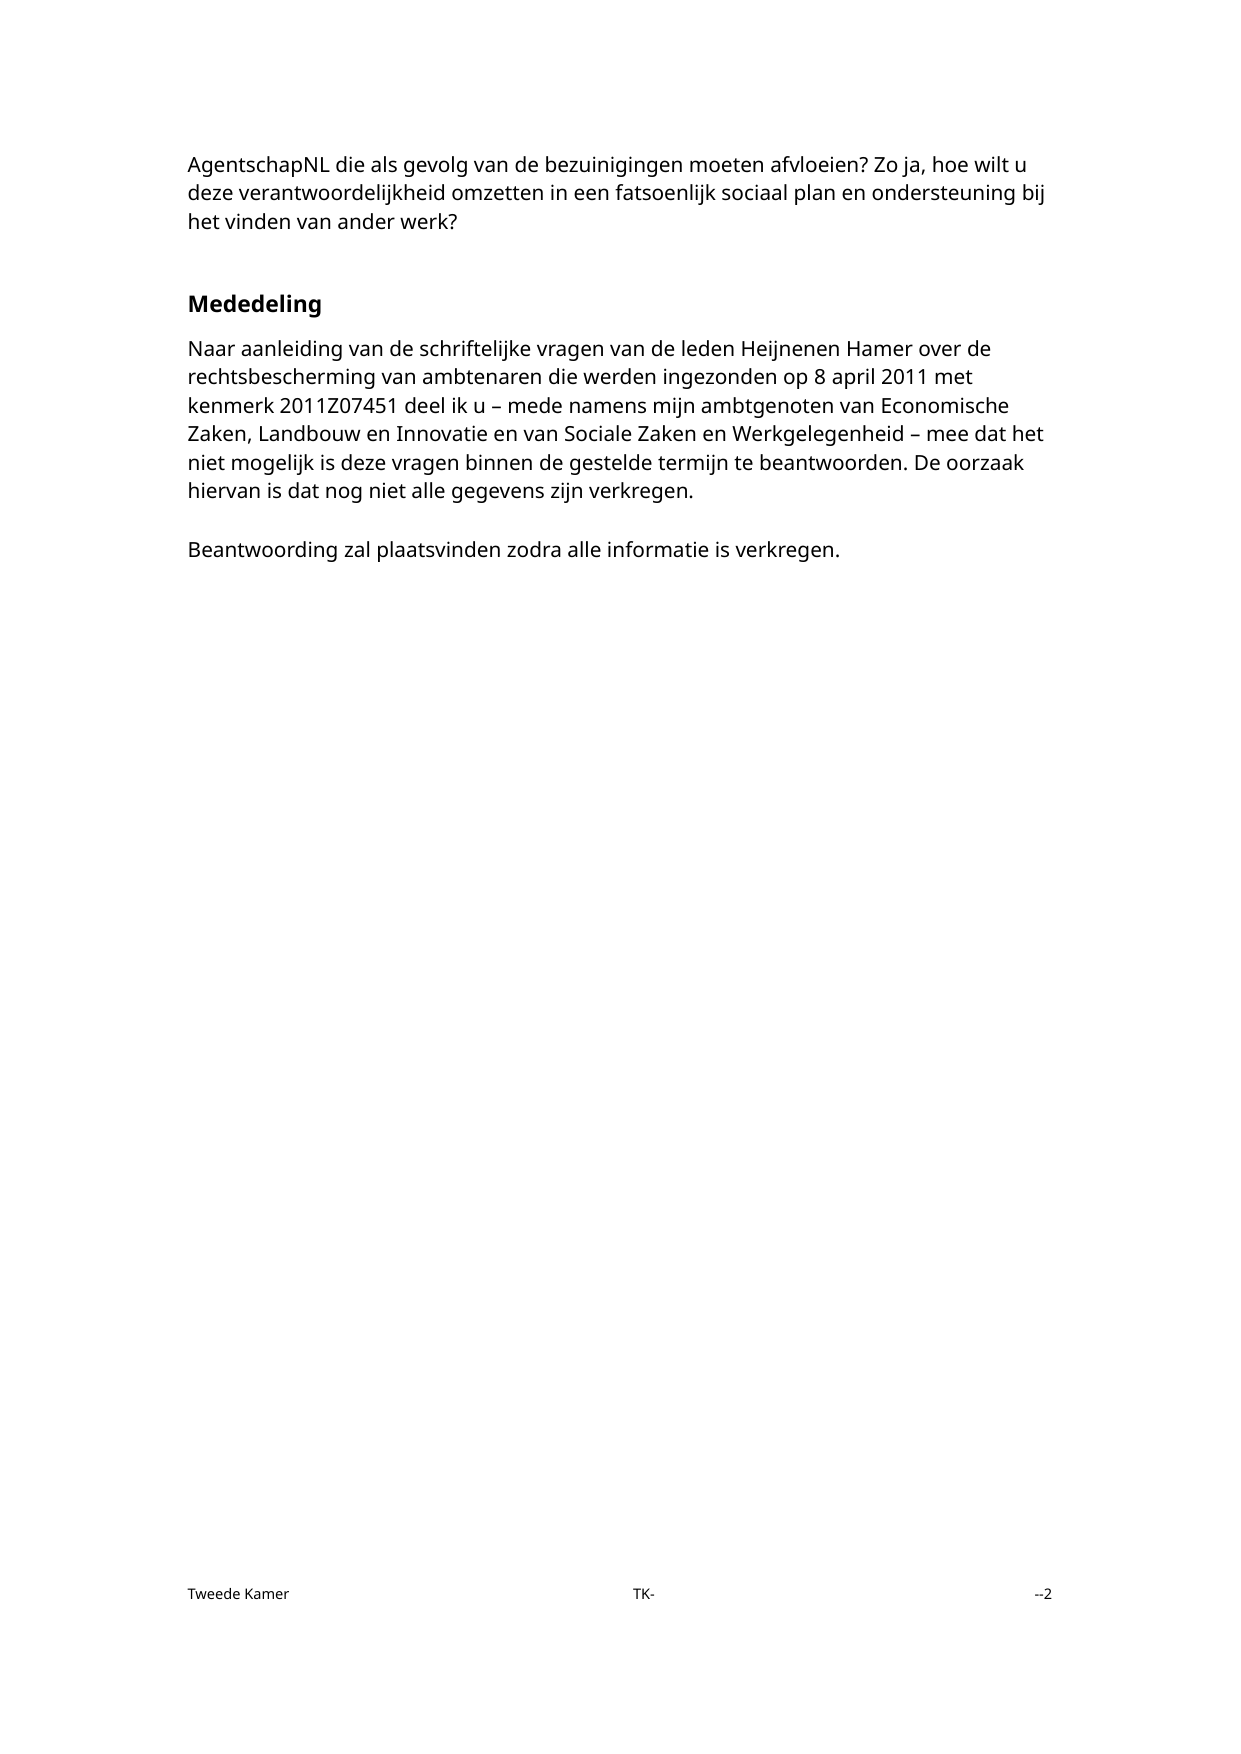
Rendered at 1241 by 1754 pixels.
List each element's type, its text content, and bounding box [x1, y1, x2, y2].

subtitle Mededeling [187, 288, 1053, 319]
text Beantwoording zal plaatsvinden zodra alle informatie is verkregen. [187, 535, 1053, 563]
text AgentschapNL die als gevolg van de bezuinigingen moeten afvloeien? Zo ja, hoe wilt u deze verantwoordelijkheid omzetten in een fatsoenlijk sociaal plan en ondersteuning bij het vinden van ander werk? [187, 150, 1053, 235]
text Naar aanleiding van de schriftelijke vragen van de leden Heijnenen Hamer over de rechtsbescherming van ambtenaren die werden ingezonden op 8 april 2011 met kenmerk 2011Z07451 deel ik u – mede namens mijn ambtgenoten van Economische Zaken, Landbouw en Innovatie en van Sociale Zaken en Werkgelegenheid – mee dat het niet mogelijk is deze vragen binnen de gestelde termijn te beantwoorden. De oorzaak hiervan is dat nog niet alle gegevens zijn verkregen. [187, 334, 1053, 505]
